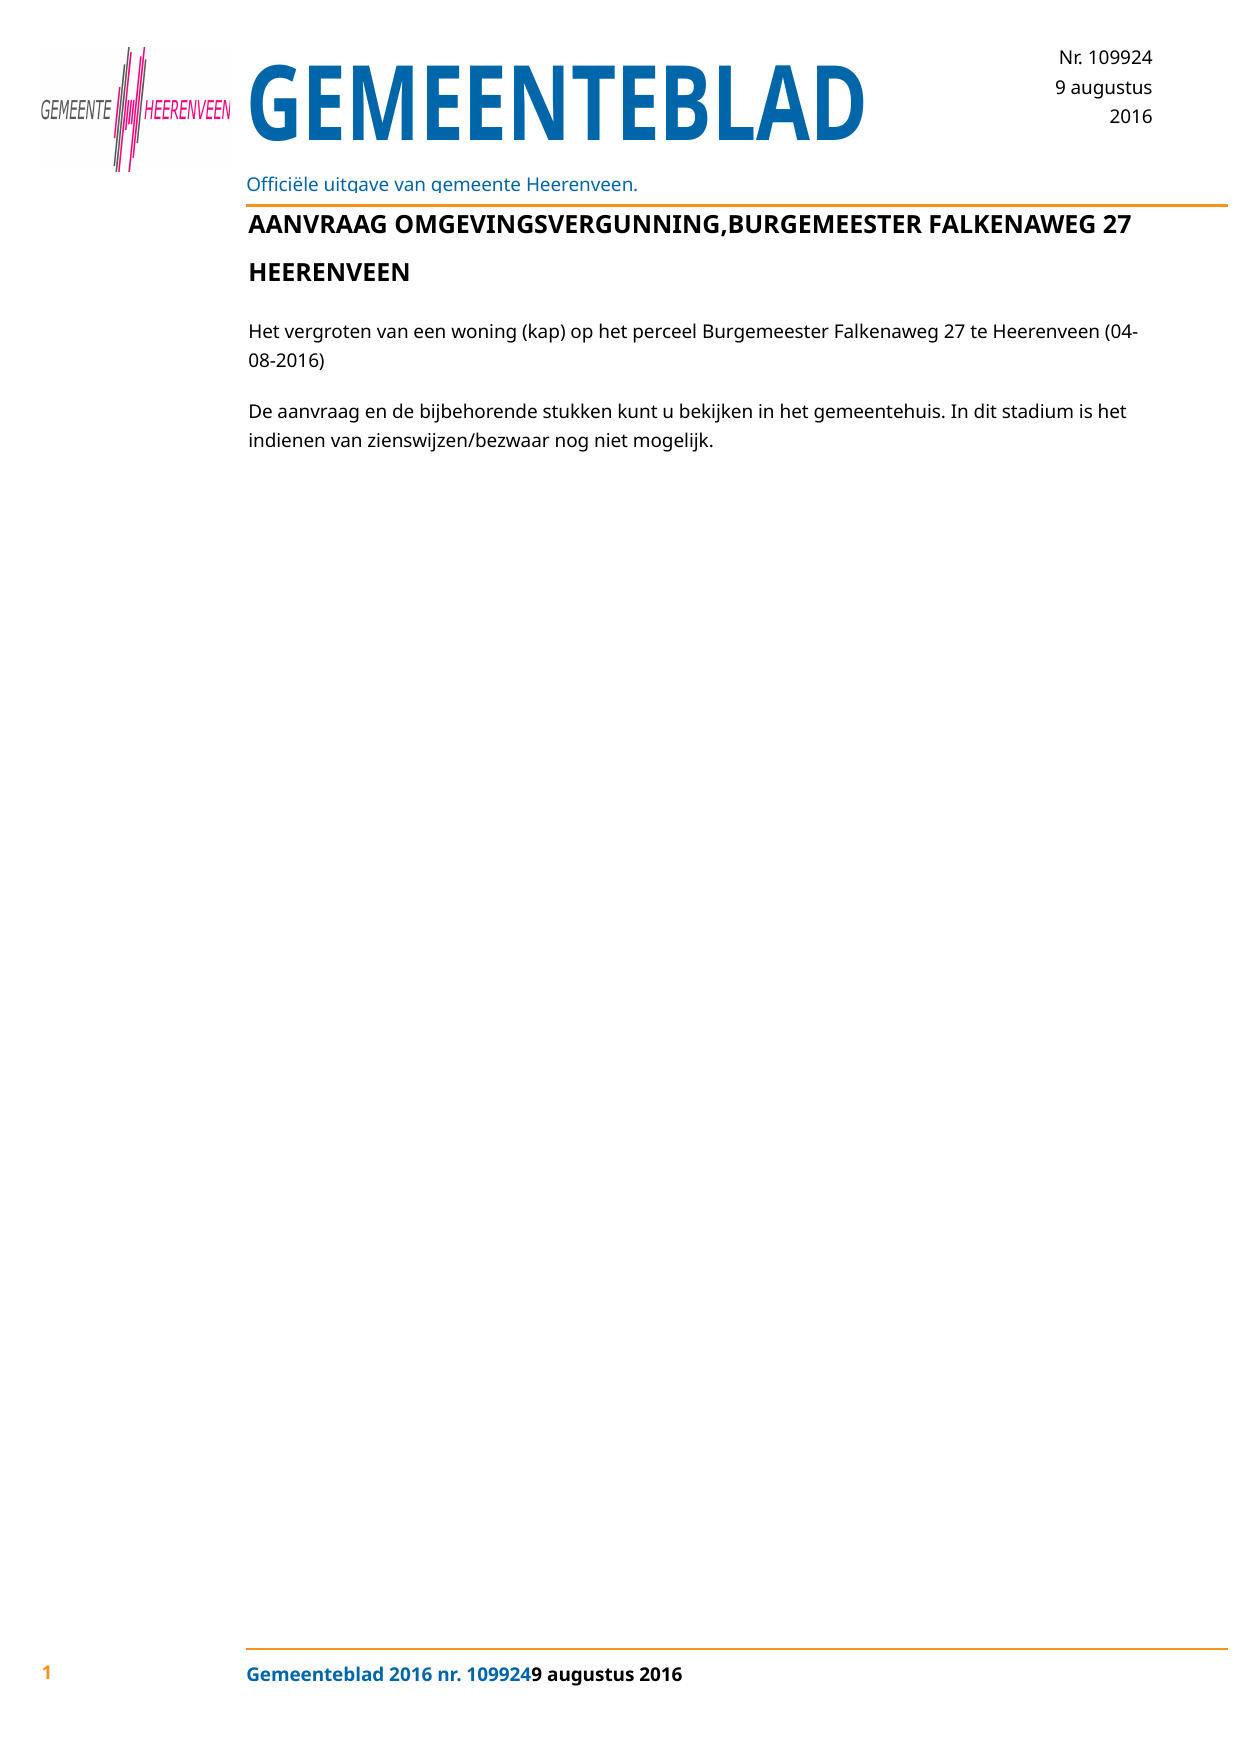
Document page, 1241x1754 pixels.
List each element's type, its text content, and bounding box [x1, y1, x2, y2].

text AANVRAAG OMGEVINGSVERGUNNING,BURGEMEESTER FALKENAWEG 27 HEERENVEEN [248, 207, 1152, 288]
picture [41, 47, 231, 172]
text De aanvraag en de bijbehorende stukken kunt u bekijken in het gemeentehuis. In dit stadium is het indienen van zienswijzen/bezwaar nog niet mogelijk. [248, 398, 1152, 453]
text Het vergroten van een woning (kap) op het perceel Burgemeester Falkenaweg 27 te Heerenveen (04-08-2016) [248, 318, 1152, 373]
